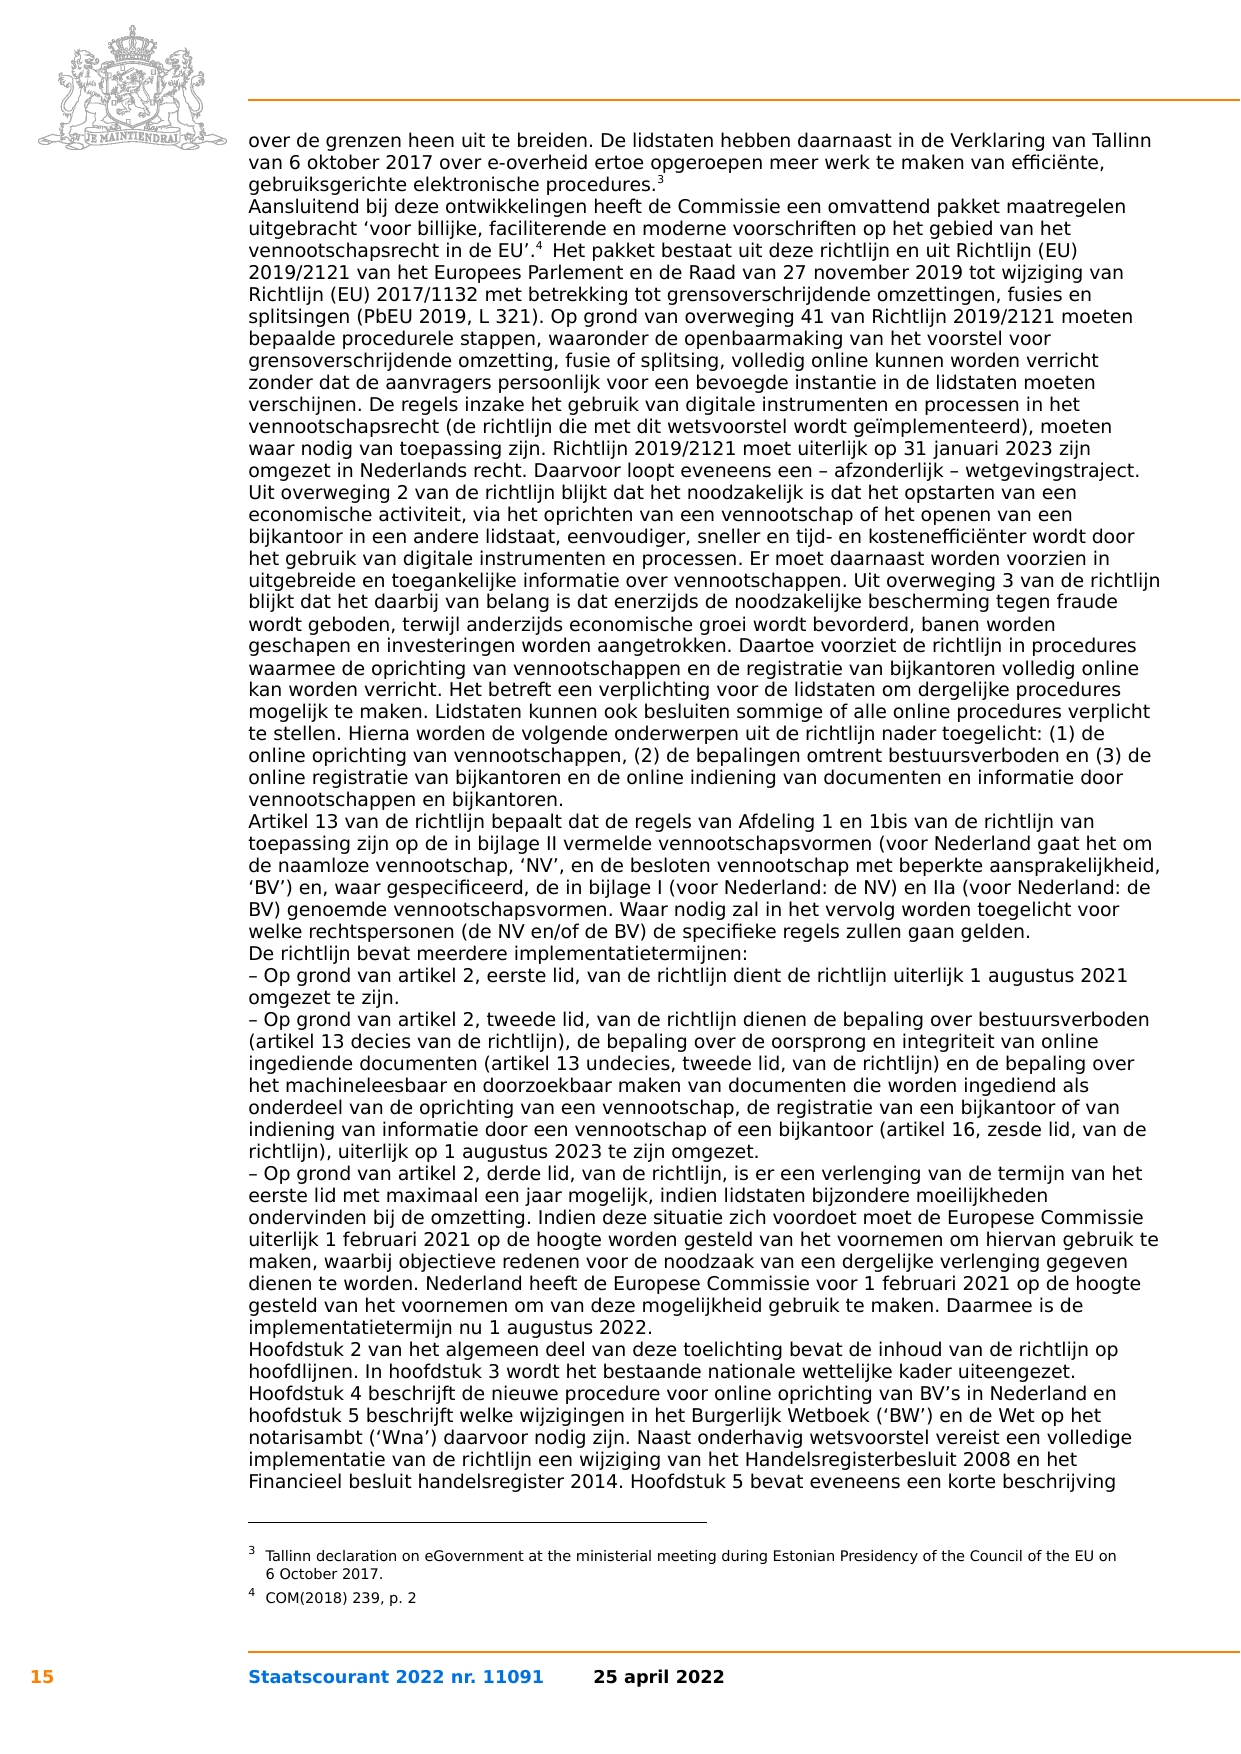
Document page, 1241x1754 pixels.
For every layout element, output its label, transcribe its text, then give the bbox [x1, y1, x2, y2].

text – Op grond van artikel 2, tweede lid, van de richtlijn dienen de bepaling over bestuursverboden (artikel 13 decies van de richtlijn), de bepaling over de oorsprong en integriteit van online ingediende documenten (artikel 13 undecies, tweede lid, van de richtlijn) en de bepaling over het machineleesbaar en doorzoekbaar maken van documenten die worden ingediend als onderdeel van de oprichting van een vennootschap, de registratie van een bijkantoor of van indiening van informatie door een vennootschap of een bijkantoor (artikel 16, zesde lid, van de richtlijn), uiterlijk op 1 augustus 2023 te zijn omgezet. [248, 1009, 1163, 1163]
text Tallinn declaration on eGovernment at the ministerial meeting during Estonian Presidency of the Council of the EU on 6 October 2017. [248, 1544, 1163, 1583]
text Artikel 13 van de richtlijn bepaalt dat de regels van Afdeling 1 en 1bis van de richtlijn van toepassing zijn op de in bijlage II vermelde vennootschapsvormen (voor Nederland gaat het om de naamloze vennootschap, ‘NV’, en de besloten vennootschap met beperkte aansprakelijkheid, ‘BV’) en, waar gespecificeerd, de in bijlage I (voor Nederland: de NV) en IIa (voor Nederland: de BV) genoemde vennootschapsvormen. Waar nodig zal in het vervolg worden toegelicht voor welke rechtspersonen (de NV en/of de BV) de specifieke regels zullen gaan gelden. [248, 811, 1163, 943]
text – Op grond van artikel 2, eerste lid, van de richtlijn dient de richtlijn uiterlijk 1 augustus 2021 omgezet te zijn. [248, 965, 1163, 1009]
text COM(2018) 239, p. 2 [248, 1586, 1163, 1608]
text Aansluitend bij deze ontwikkelingen heeft de Commissie een omvattend pakket maatregelen uitgebracht ‘voor billijke, faciliterende en moderne voorschriften op het gebied van het vennootschapsrecht in de EU’. Het pakket bestaat uit deze richtlijn en uit Richtlijn (EU) 2019/2121 van het Europees Parlement en de Raad van 27 november 2019 tot wijziging van Richtlijn (EU) 2017/1132 met betrekking tot grensoverschrijdende omzettingen, fusies en splitsingen (PbEU 2019, L 321). Op grond van overweging 41 van Richtlijn 2019/2121 moeten bepaalde procedurele stappen, waaronder de openbaarmaking van het voorstel voor grensoverschrijdende omzetting, fusie of splitsing, volledig online kunnen worden verricht zonder dat de aanvragers persoonlijk voor een bevoegde instantie in de lidstaten moeten verschijnen. De regels inzake het gebruik van digitale instrumenten en processen in het vennootschapsrecht (de richtlijn die met dit wetsvoorstel wordt geïmplementeerd), moeten waar nodig van toepassing zijn. Richtlijn 2019/2121 moet uiterlijk op 31 januari 2023 zijn omgezet in Nederlands recht. Daarvoor loopt eveneens een – afzonderlijk – wetgevingstraject. [248, 196, 1163, 482]
text Hoofdstuk 2 van het algemeen deel van deze toelichting bevat de inhoud van de richtlijn op hoofdlijnen. In hoofdstuk 3 wordt het bestaande nationale wettelijke kader uiteengezet. Hoofdstuk 4 beschrijft de nieuwe procedure voor online oprichting van BV’s in Nederland en hoofdstuk 5 beschrijft welke wijzigingen in het Burgerlijk Wetboek (‘BW’) en de Wet op het notarisambt (‘Wna’) daarvoor nodig zijn. Naast onderhavig wetsvoorstel vereist een volledige implementatie van de richtlijn een wijziging van het Handelsregisterbesluit 2008 en het Financieel besluit handelsregister 2014. Hoofdstuk 5 bevat eveneens een korte beschrijving [248, 1339, 1163, 1493]
text – Op grond van artikel 2, derde lid, van de richtlijn, is er een verlenging van de termijn van het eerste lid met maximaal een jaar mogelijk, indien lidstaten bijzondere moeilijkheden ondervinden bij de omzetting. Indien deze situatie zich voordoet moet de Europese Commissie uiterlijk 1 februari 2021 op de hoogte worden gesteld van het voornemen om hiervan gebruik te maken, waarbij objectieve redenen voor de noodzaak van een dergelijke verlenging gegeven dienen te worden. Nederland heeft de Europese Commissie voor 1 februari 2021 op de hoogte gesteld van het voornemen om van deze mogelijkheid gebruik te maken. Daarmee is de implementatietermijn nu 1 augustus 2022. [248, 1163, 1163, 1339]
text over de grenzen heen uit te breiden. De lidstaten hebben daarnaast in de Verklaring van Tallinn van 6 oktober 2017 over e-overheid ertoe opgeroepen meer werk te maken van efficiënte, gebruiksgerichte elektronische procedures. [248, 130, 1163, 196]
text De richtlijn bevat meerdere implementatietermijnen: [248, 943, 1163, 965]
picture [38, 25, 227, 150]
text Uit overweging 2 van de richtlijn blijkt dat het noodzakelijk is dat het opstarten van een economische activiteit, via het oprichten van een vennootschap of het openen van een bijkantoor in een andere lidstaat, eenvoudiger, sneller en tijd- en kostenefficiënter wordt door het gebruik van digitale instrumenten en processen. Er moet daarnaast worden voorzien in uitgebreide en toegankelijke informatie over vennootschappen. Uit overweging 3 van de richtlijn blijkt dat het daarbij van belang is dat enerzijds de noodzakelijke bescherming tegen fraude wordt geboden, terwijl anderzijds economische groei wordt bevorderd, banen worden geschapen en investeringen worden aangetrokken. Daartoe voorziet de richtlijn in procedures waarmee de oprichting van vennootschappen en de registratie van bijkantoren volledig online kan worden verricht. Het betreft een verplichting voor de lidstaten om dergelijke procedures mogelijk te maken. Lidstaten kunnen ook besluiten sommige of alle online procedures verplicht te stellen. Hierna worden de volgende onderwerpen uit de richtlijn nader toegelicht: (1) de online oprichting van vennootschappen, (2) de bepalingen omtrent bestuursverboden en (3) de online registratie van bijkantoren en de online indiening van documenten en informatie door vennootschappen en bijkantoren. [248, 482, 1163, 811]
